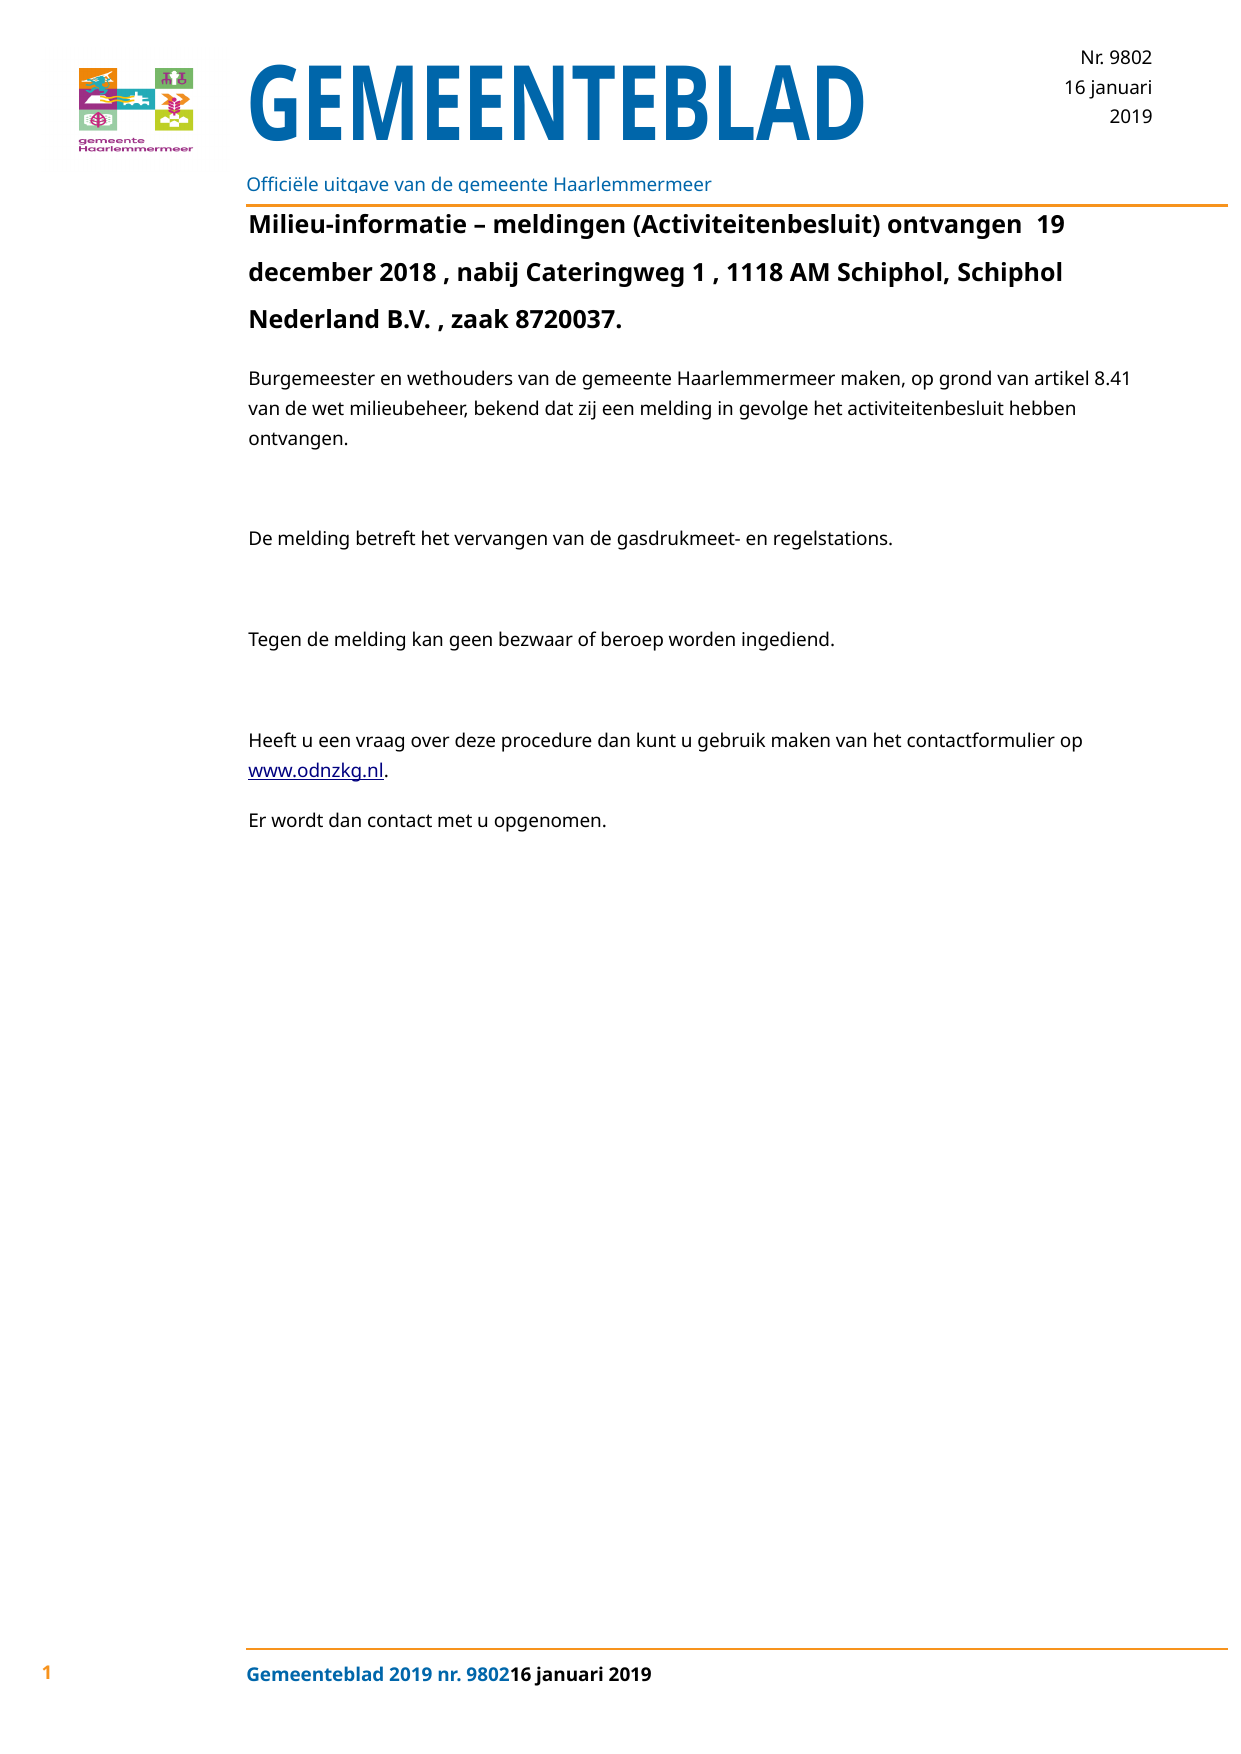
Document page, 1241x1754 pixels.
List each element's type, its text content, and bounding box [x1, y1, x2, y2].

text Burgemeester en wethouders van de gemeente Haarlemmermeer maken, op grond van artikel 8.41 van de wet milieubeheer, bekend dat zij een melding in gevolge het activiteitenbesluit hebben ontvangen. [248, 366, 1152, 450]
text De melding betreft het vervangen van de gasdrukmeet- en regelstations. [248, 526, 1152, 551]
text Er wordt dan contact met u opgenomen. [248, 807, 1152, 833]
text Tegen de melding kan geen bezwaar of beroep worden ingediend. [248, 626, 1152, 652]
picture [41, 47, 231, 172]
text Heeft u een vraag over deze procedure dan kunt u gebruik maken van het contactformulier op www.odnzkg.nl. [248, 727, 1152, 782]
text Milieu-informatie – meldingen (Activiteitenbesluit) ontvangen 19 december 2018 , nabij Cateringweg 1 , 1118 AM Schiphol, Schiphol Nederland B.V. , zaak 8720037. [248, 207, 1152, 336]
